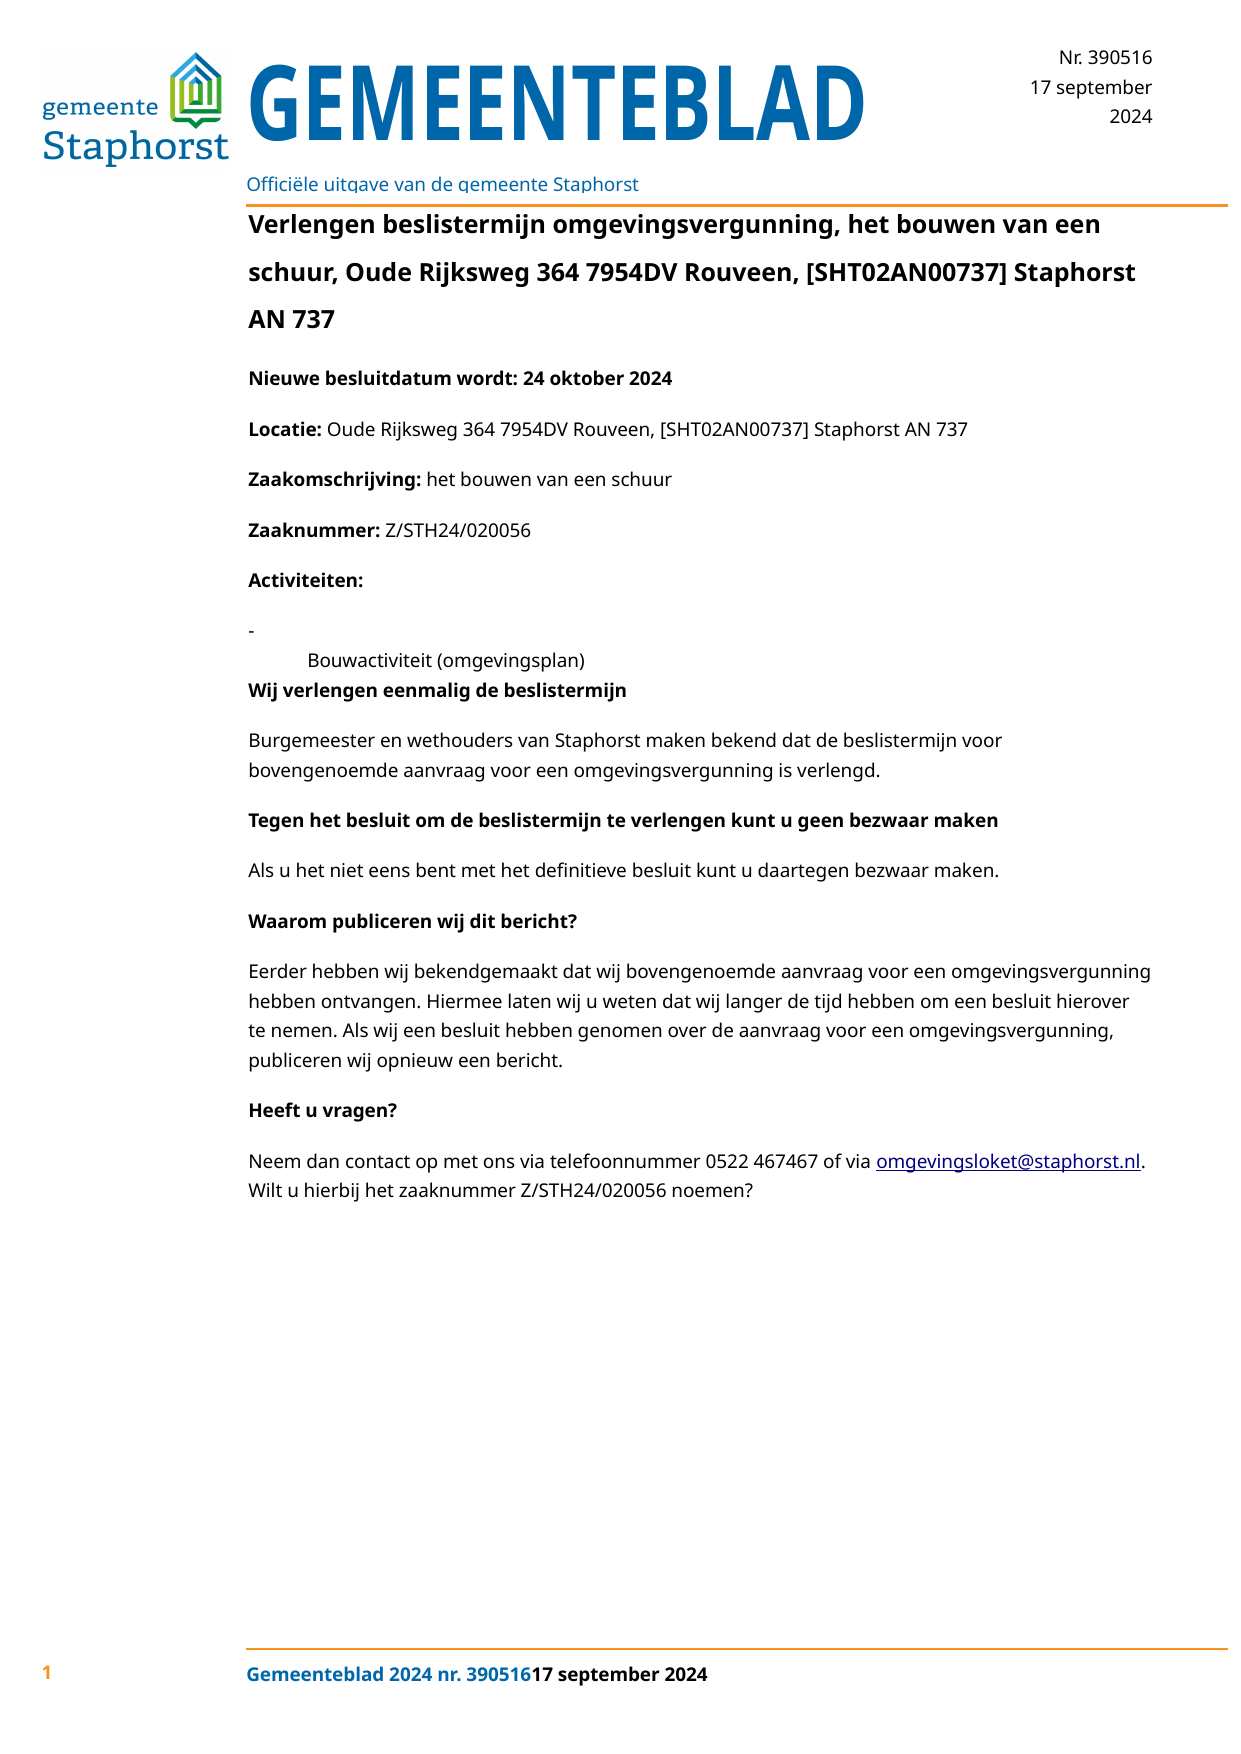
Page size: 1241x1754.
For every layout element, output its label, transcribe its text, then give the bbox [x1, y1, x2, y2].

text Nieuwe besluitdatum wordt: 24 oktober 2024 [248, 366, 1152, 391]
text Wij verlengen eenmalig de beslistermijn [248, 677, 1152, 702]
text Locatie: Oude Rijksweg 364 7954DV Rouveen, [SHT02AN00737] Staphorst AN 737 [248, 416, 1152, 442]
text Verlengen beslistermijn omgevingsvergunning, het bouwen van een schuur, Oude Rijksweg 364 7954DV Rouveen, [SHT02AN00737] Staphorst AN 737 [248, 207, 1152, 336]
text Waarom publiceren wij dit bericht? [248, 908, 1152, 934]
text Zaaknummer: Z/STH24/020056 [248, 517, 1152, 542]
text Eerder hebben wij bekendgemaakt dat wij bovengenoemde aanvraag voor een omgevingsvergunning hebben ontvangen. Hiermee laten wij u weten dat wij langer de tijd hebben om een besluit hierover te nemen. Als wij een besluit hebben genomen over de aanvraag voor een omgevingsvergunning, publiceren wij opnieuw een bericht. [248, 958, 1152, 1073]
text Zaakomschrijving: het bouwen van een schuur [248, 466, 1152, 492]
text Als u het niet eens bent met het definitieve besluit kunt u daartegen bezwaar maken. [248, 858, 1152, 883]
text Tegen het besluit om de beslistermijn te verlengen kunt u geen bezwaar maken [248, 807, 1152, 833]
text Activiteiten: [248, 567, 1152, 593]
text Burgemeester en wethouders van Staphorst maken bekend dat de beslistermijn voor bovengenoemde aanvraag voor een omgevingsvergunning is verlengd. [248, 727, 1152, 782]
text Neem dan contact op met ons via telefoonnummer 0522 467467 of via omgevingsloket@staphorst.nl. Wilt u hierbij het zaaknummer Z/STH24/020056 noemen? [248, 1148, 1152, 1203]
list Bouwactiviteit (omgevingsplan) [248, 647, 1152, 673]
text Heeft u vragen? [248, 1098, 1152, 1123]
picture [41, 47, 231, 172]
